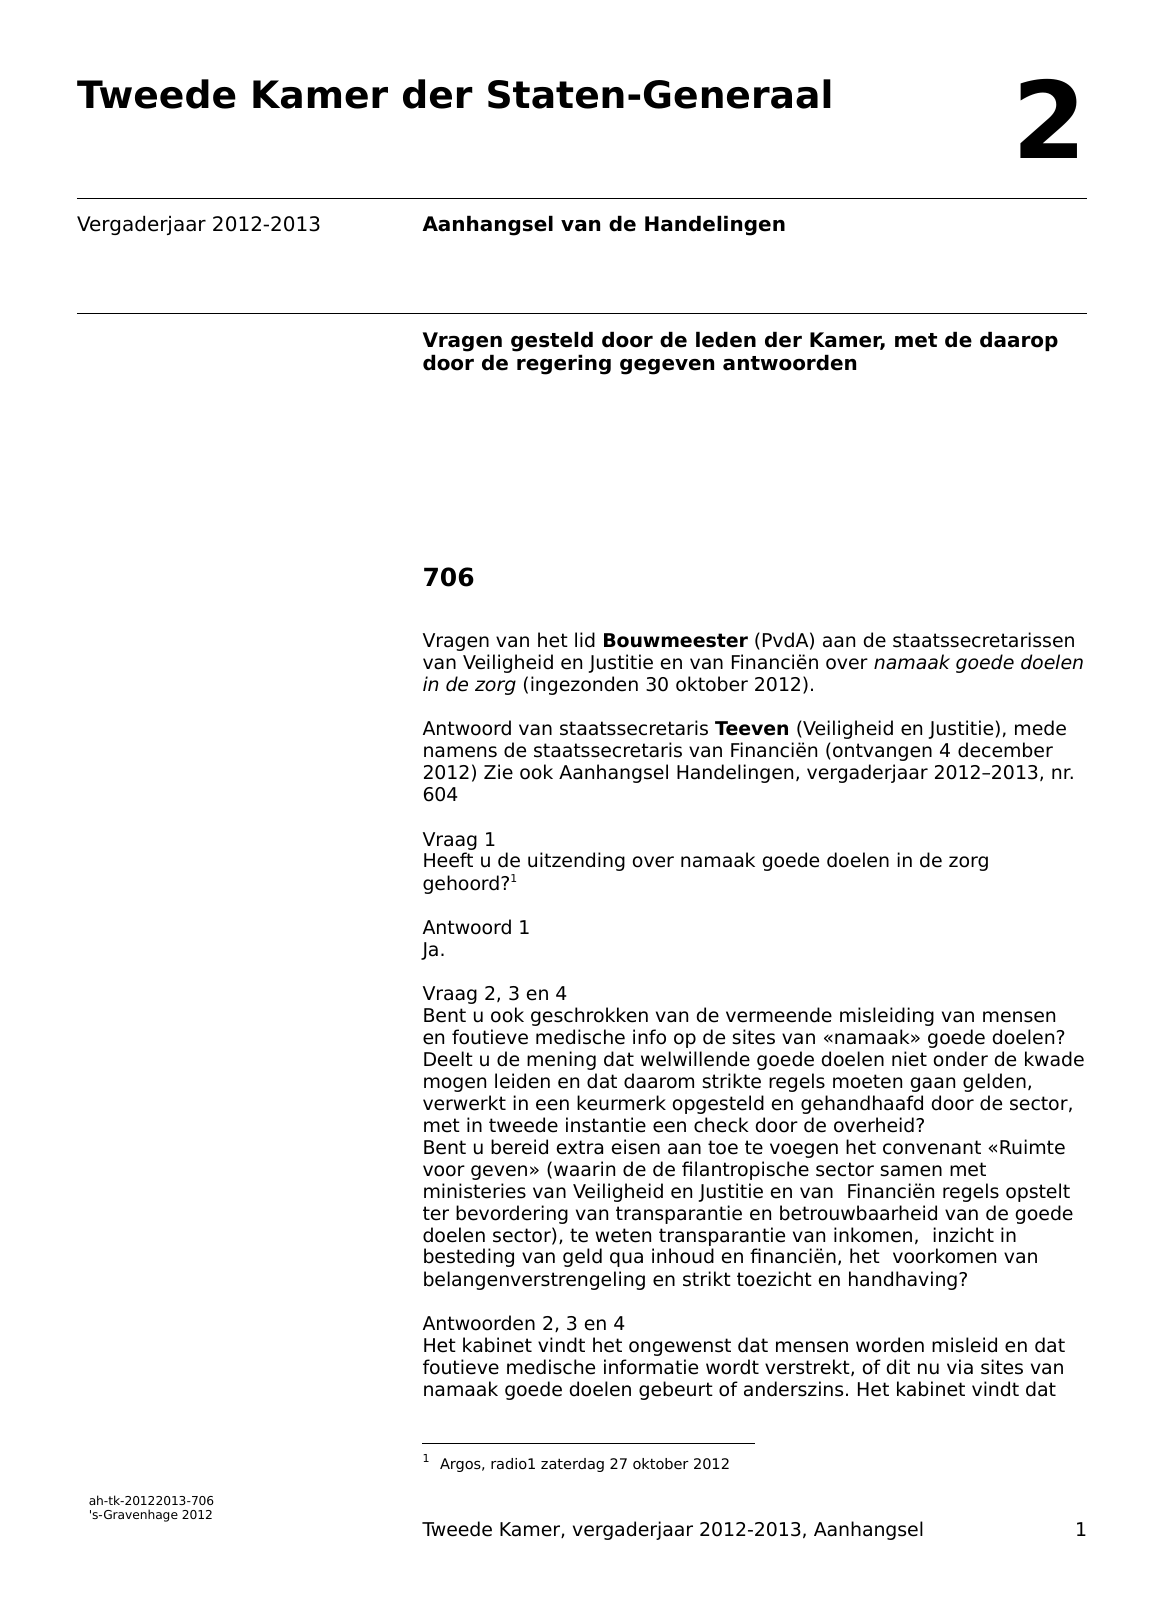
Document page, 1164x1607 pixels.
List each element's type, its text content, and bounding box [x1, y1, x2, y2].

text ah-tk-20122013-706 [88, 1494, 323, 1508]
table_cell Vragen gesteld door de leden der Kamer, met de daarop door de regering gegeven antwoorden [422, 314, 1087, 375]
text Vraag 1 [422, 828, 1087, 850]
text Heeft u de uitzending over namaak goede doelen in de zorg gehoord? [422, 850, 1087, 894]
table_cell [77, 314, 422, 375]
text Argos, radio1 zaterdag 27 oktober 2012 [422, 1452, 1087, 1474]
text Antwoorden 2, 3 en 4 [422, 1313, 1087, 1334]
table_header Tweede Kamer der Staten-Generaal [77, 59, 886, 198]
table_cell Aanhangsel van de Handelingen [422, 199, 1087, 313]
text Ja. [422, 938, 1087, 961]
text Vraag 2, 3 en 4 [422, 983, 1087, 1005]
text 's-Gravenhage 2012 [88, 1508, 323, 1522]
text Bent u ook geschrokken van de vermeende misleiding van mensen en foutieve medische info op de sites van «namaak» goede doelen? [422, 1005, 1087, 1049]
table_cell Vergaderjaar 2012-2013 [77, 199, 422, 313]
text Vragen van het lid Bouwmeester (PvdA) aan de staatssecretarissen van Veiligheid en Justitie en van Financiën over namaak goede doelen in de zorg (ingezonden 30 oktober 2012). [422, 630, 1087, 696]
text Het kabinet vindt het ongewenst dat mensen worden misleid en dat foutieve medische informatie wordt verstrekt, of dit nu via sites van namaak goede doelen gebeurt of anderszins. Het kabinet vindt dat [422, 1334, 1087, 1401]
text Antwoord 1 [422, 917, 1087, 938]
text Deelt u de mening dat welwillende goede doelen niet onder de kwade mogen leiden en dat daarom strikte regels moeten gaan gelden, verwerkt in een keurmerk opgesteld en gehandhaafd door de sector, met in tweede instantie een check door de overheid? [422, 1049, 1087, 1137]
text Bent u bereid extra eisen aan toe te voegen het convenant «Ruimte voor geven» (waarin de de filantropische sector samen met ministeries van Veiligheid en Justitie en van Financiën regels opstelt ter bevordering van transparantie en betrouwbaarheid van de goede doelen sector), te weten transparantie van inkomen, inzicht in besteding van geld qua inhoud en financiën, het voorkomen van belangenverstrengeling en strikt toezicht en handhaving? [422, 1137, 1087, 1290]
text Antwoord van staatssecretaris Teeven (Veiligheid en Justitie), mede namens de staatssecretaris van Financiën (ontvangen 4 december 2012) Zie ook Aanhangsel Handelingen, vergaderjaar 2012–2013, nr. 604 [422, 718, 1087, 806]
text 706 [422, 563, 1087, 592]
table_header 2 [886, 59, 1087, 198]
